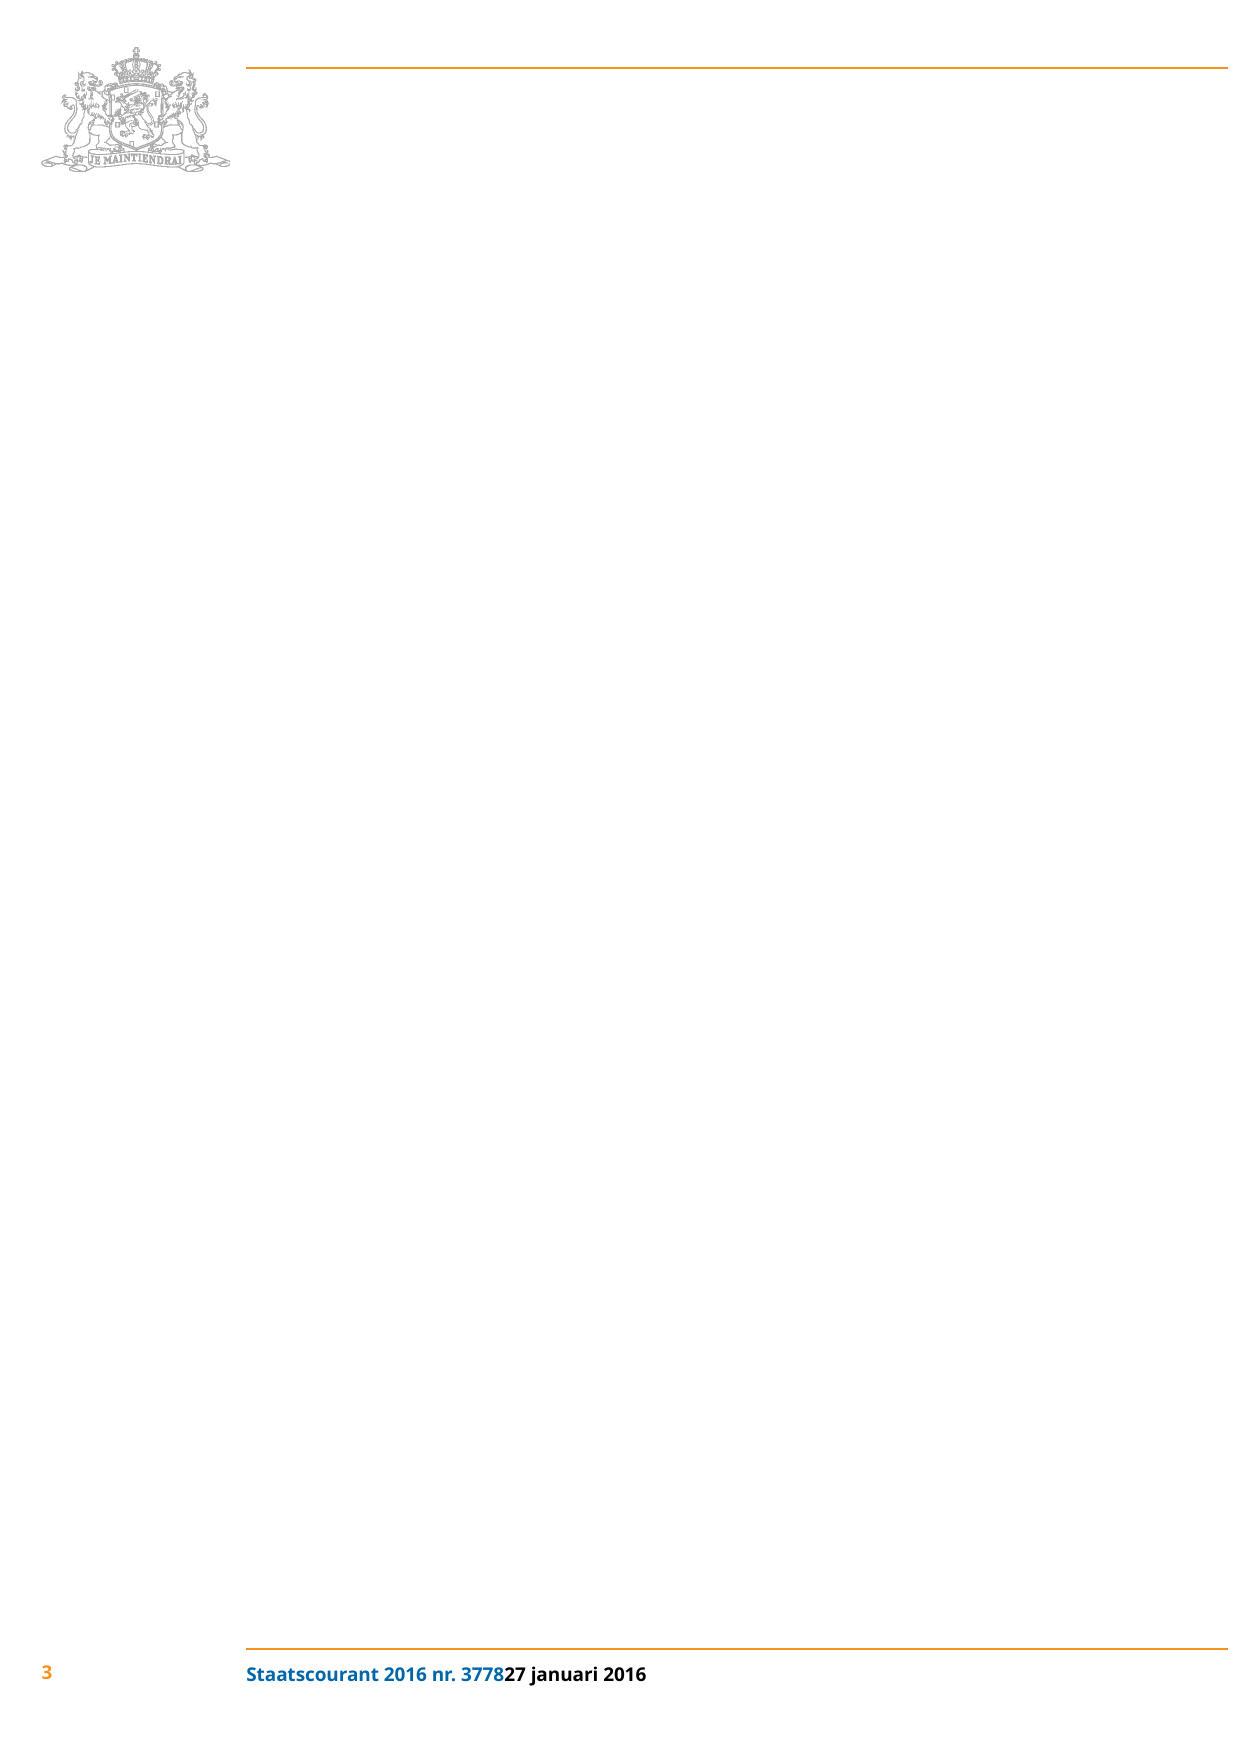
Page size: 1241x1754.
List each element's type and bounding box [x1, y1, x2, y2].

picture [41, 47, 231, 172]
